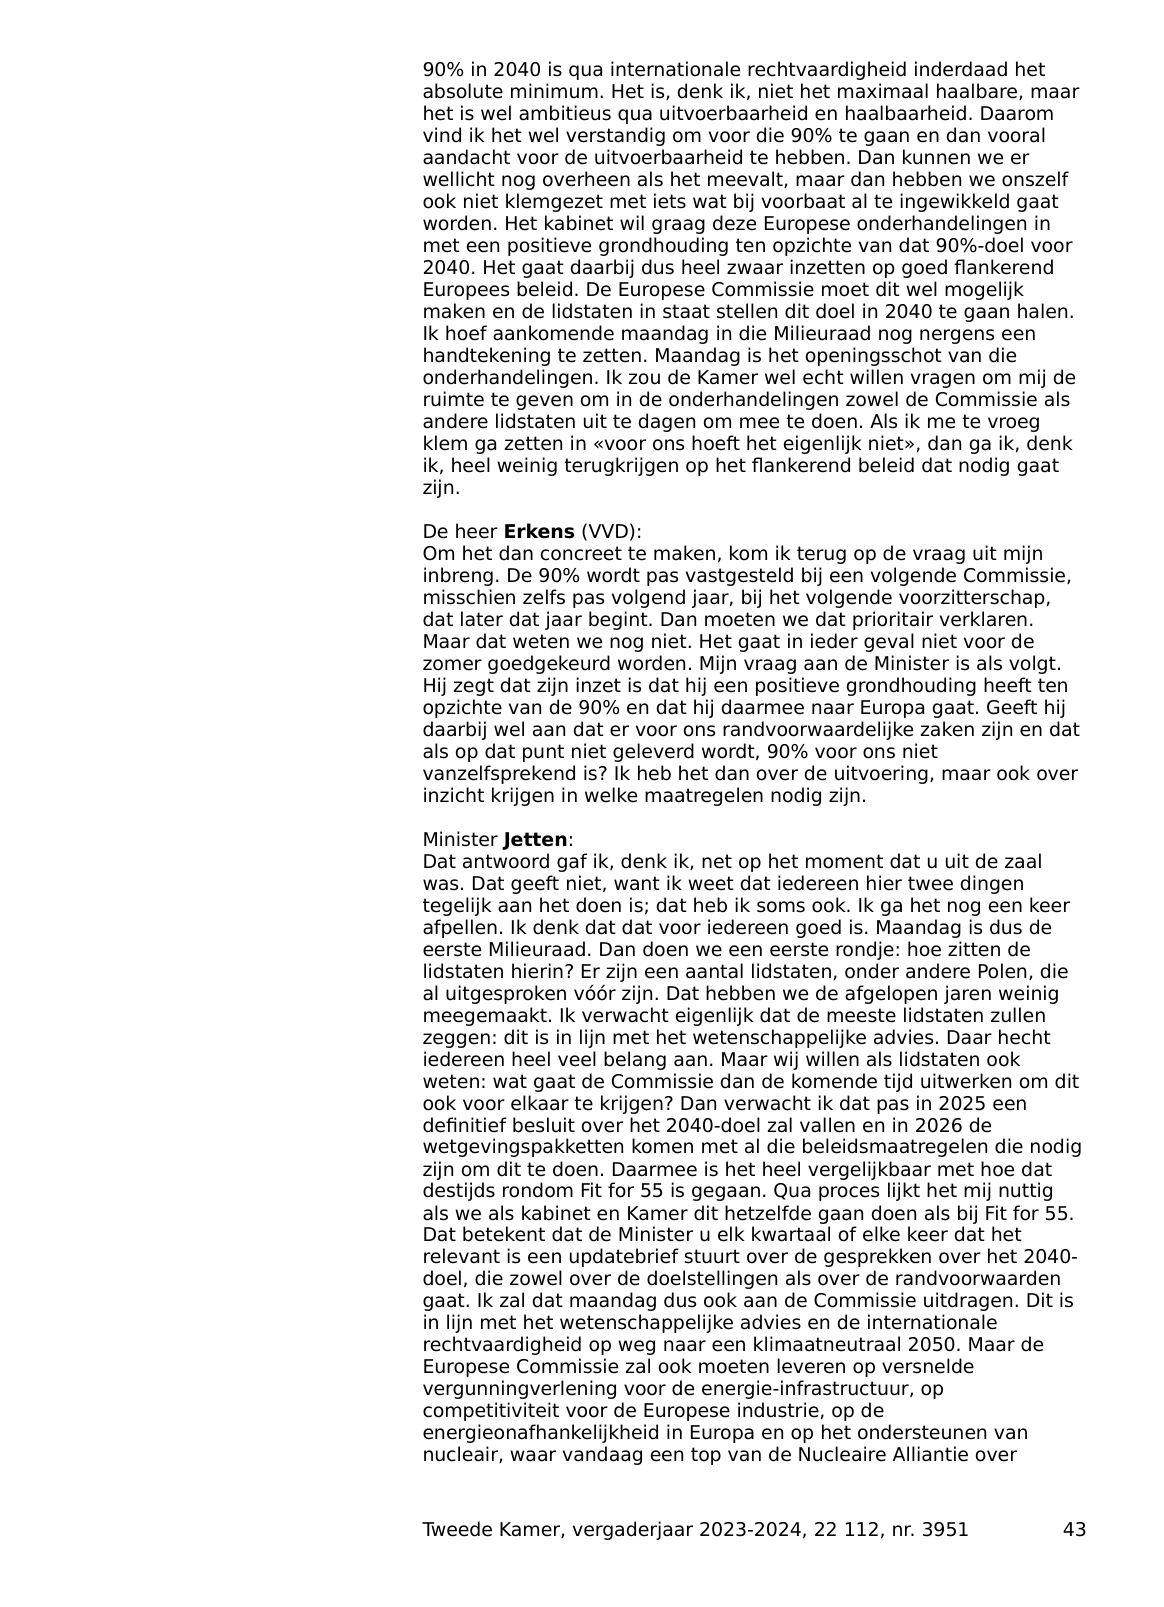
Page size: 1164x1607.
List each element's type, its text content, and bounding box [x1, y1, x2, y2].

text Dat antwoord gaf ik, denk ik, net op het moment dat u uit de zaal was. Dat geeft niet, want ik weet dat iedereen hier twee dingen tegelijk aan het doen is; dat heb ik soms ook. Ik ga het nog een keer afpellen. Ik denk dat dat voor iedereen goed is. Maandag is dus de eerste Milieuraad. Dan doen we een eerste rondje: hoe zitten de lidstaten hierin? Er zijn een aantal lidstaten, onder andere Polen, die al uitgesproken vóór zijn. Dat hebben we de afgelopen jaren weinig meegemaakt. Ik verwacht eigenlijk dat de meeste lidstaten zullen zeggen: dit is in lijn met het wetenschappelijke advies. Daar hecht iedereen heel veel belang aan. Maar wij willen als lidstaten ook weten: wat gaat de Commissie dan de komende tijd uitwerken om dit ook voor elkaar te krijgen? Dan verwacht ik dat pas in 2025 een definitief besluit over het 2040-doel zal vallen en in 2026 de wetgevingspakketten komen met al die beleidsmaatregelen die nodig zijn om dit te doen. Daarmee is het heel vergelijkbaar met hoe dat destijds rondom Fit for 55 is gegaan. Qua proces lijkt het mij nuttig als we als kabinet en Kamer dit hetzelfde gaan doen als bij Fit for 55. Dat betekent dat de Minister u elk kwartaal of elke keer dat het relevant is een updatebrief stuurt over de gesprekken over het 2040-doel, die zowel over de doelstellingen als over de randvoorwaarden gaat. Ik zal dat maandag dus ook aan de Commissie uitdragen. Dit is in lijn met het wetenschappelijke advies en de internationale rechtvaardigheid op weg naar een klimaatneutraal 2050. Maar de Europese Commissie zal ook moeten leveren op versnelde vergunningverlening voor de energie-infrastructuur, op competitiviteit voor de Europese industrie, op de energieonafhankelijkheid in Europa en op het ondersteunen van nucleair, waar vandaag een top van de Nucleaire Alliantie over [422, 851, 1087, 1466]
text 90% in 2040 is qua internationale rechtvaardigheid inderdaad het absolute minimum. Het is, denk ik, niet het maximaal haalbare, maar het is wel ambitieus qua uitvoerbaarheid en haalbaarheid. Daarom vind ik het wel verstandig om voor die 90% te gaan en dan vooral aandacht voor de uitvoerbaarheid te hebben. Dan kunnen we er wellicht nog overheen als het meevalt, maar dan hebben we onszelf ook niet klemgezet met iets wat bij voorbaat al te ingewikkeld gaat worden. Het kabinet wil graag deze Europese onderhandelingen in met een positieve grondhouding ten opzichte van dat 90%-doel voor 2040. Het gaat daarbij dus heel zwaar inzetten op goed flankerend Europees beleid. De Europese Commissie moet dit wel mogelijk maken en de lidstaten in staat stellen dit doel in 2040 te gaan halen. Ik hoef aankomende maandag in die Milieuraad nog nergens een handtekening te zetten. Maandag is het openingsschot van die onderhandelingen. Ik zou de Kamer wel echt willen vragen om mij de ruimte te geven om in de onderhandelingen zowel de Commissie als andere lidstaten uit te dagen om mee te doen. Als ik me te vroeg klem ga zetten in «voor ons hoeft het eigenlijk niet», dan ga ik, denk ik, heel weinig terugkrijgen op het flankerend beleid dat nodig gaat zijn. [422, 59, 1087, 499]
text Om het dan concreet te maken, kom ik terug op de vraag uit mijn inbreng. De 90% wordt pas vastgesteld bij een volgende Commissie, misschien zelfs pas volgend jaar, bij het volgende voorzitterschap, dat later dat jaar begint. Dan moeten we dat prioritair verklaren. Maar dat weten we nog niet. Het gaat in ieder geval niet voor de zomer goedgekeurd worden. Mijn vraag aan de Minister is als volgt. Hij zegt dat zijn inzet is dat hij een positieve grondhouding heeft ten opzichte van de 90% en dat hij daarmee naar Europa gaat. Geeft hij daarbij wel aan dat er voor ons randvoorwaardelijke zaken zijn en dat als op dat punt niet geleverd wordt, 90% voor ons niet vanzelfsprekend is? Ik heb het dan over de uitvoering, maar ook over inzicht krijgen in welke maatregelen nodig zijn. [422, 543, 1087, 807]
text Minister Jetten: [422, 829, 1087, 851]
text De heer Erkens (VVD): [422, 521, 1087, 543]
